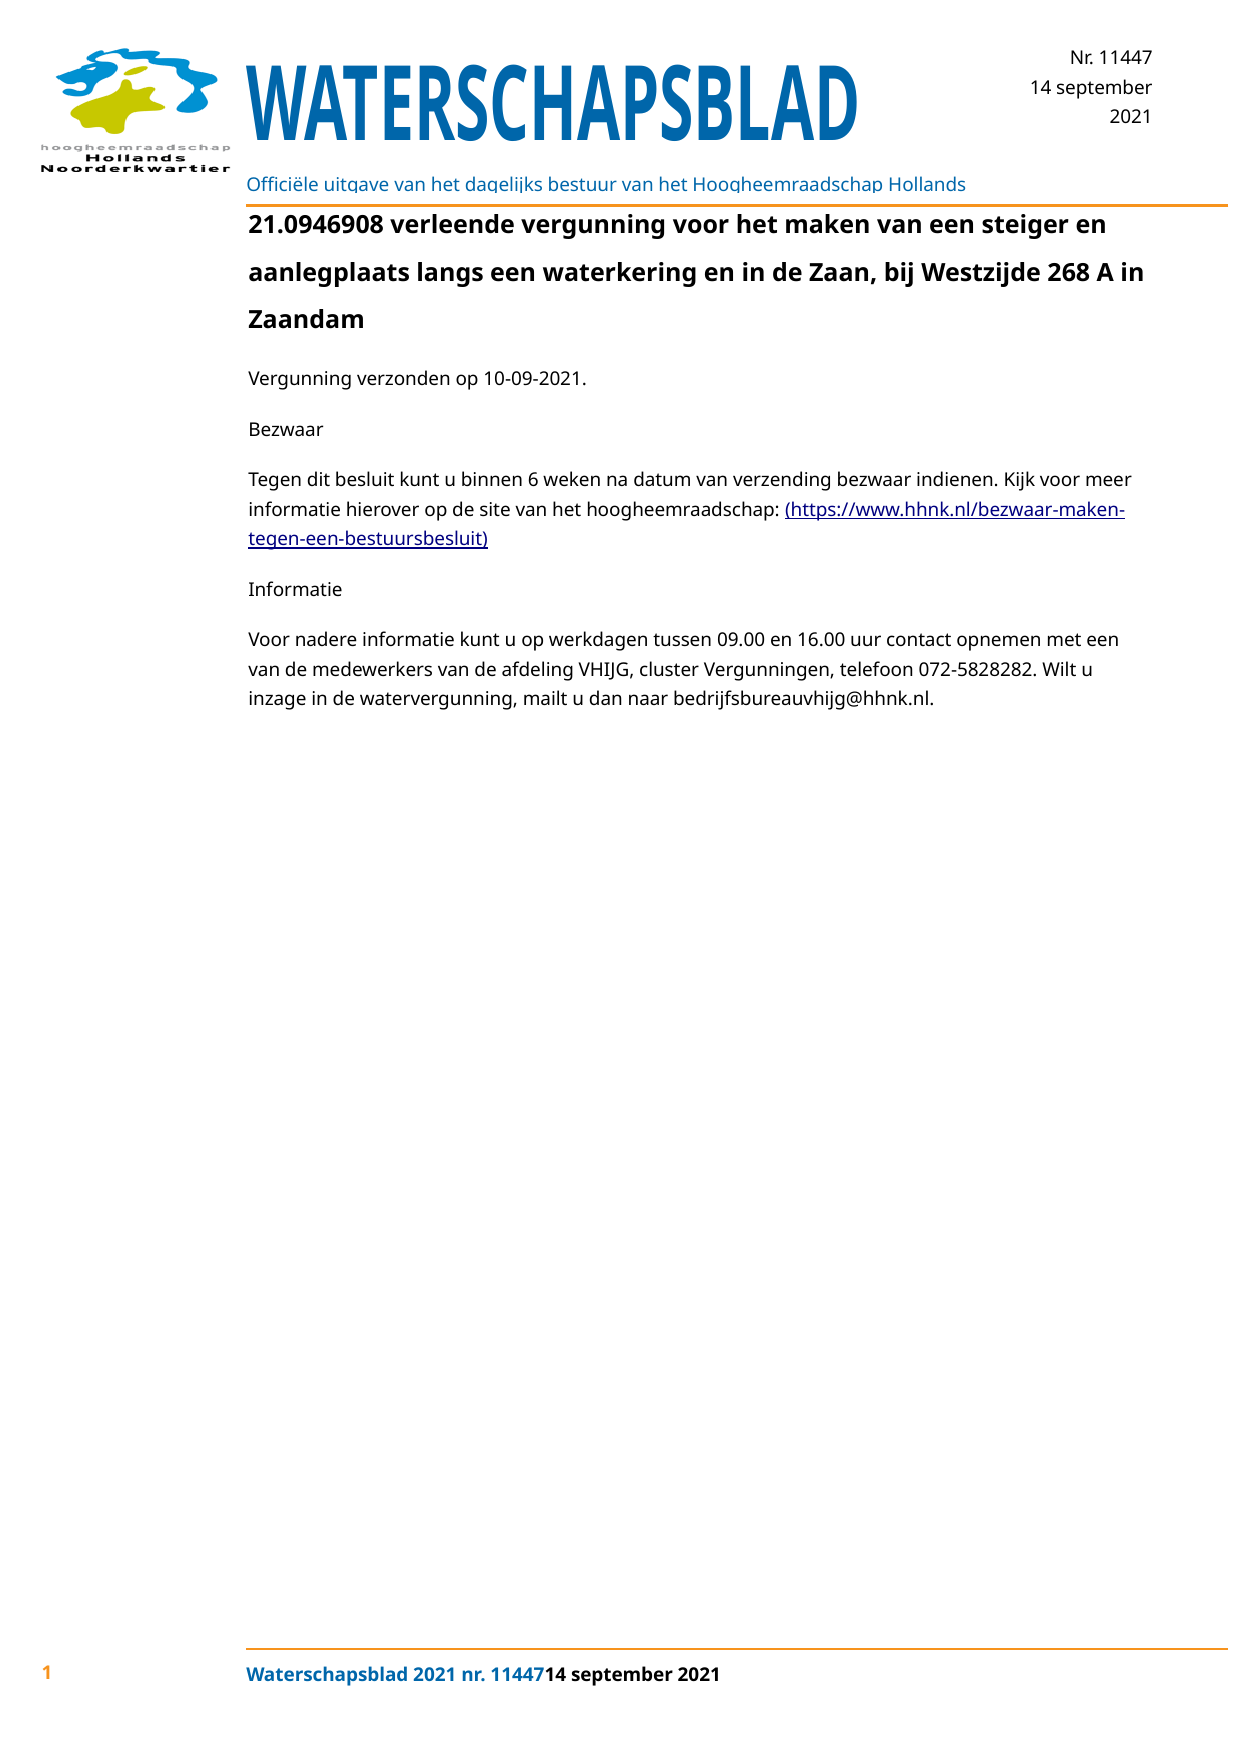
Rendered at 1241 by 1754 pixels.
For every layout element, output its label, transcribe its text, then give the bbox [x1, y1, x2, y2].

picture [41, 47, 231, 172]
text 21.0946908 verleende vergunning voor het maken van een steiger en aanlegplaats langs een waterkering en in de Zaan, bij Westzijde 268 A in Zaandam [248, 207, 1152, 336]
text Tegen dit besluit kunt u binnen 6 weken na datum van verzending bezwaar indienen. Kijk voor meer informatie hierover op de site van het hoogheemraadschap: (https://www.hhnk.nl/bezwaar-maken-tegen-een-bestuursbesluit) [248, 466, 1152, 551]
text Voor nadere informatie kunt u op werkdagen tussen 09.00 en 16.00 uur contact opnemen met een van de medewerkers van de afdeling VHIJG, cluster Vergunningen, telefoon 072-5828282. Wilt u inzage in de watervergunning, mailt u dan naar bedrijfsbureauvhijg@hhnk.nl. [248, 626, 1152, 711]
text Bezwaar [248, 416, 1152, 442]
text Vergunning verzonden op 10-09-2021. [248, 366, 1152, 391]
text Informatie [248, 576, 1152, 602]
